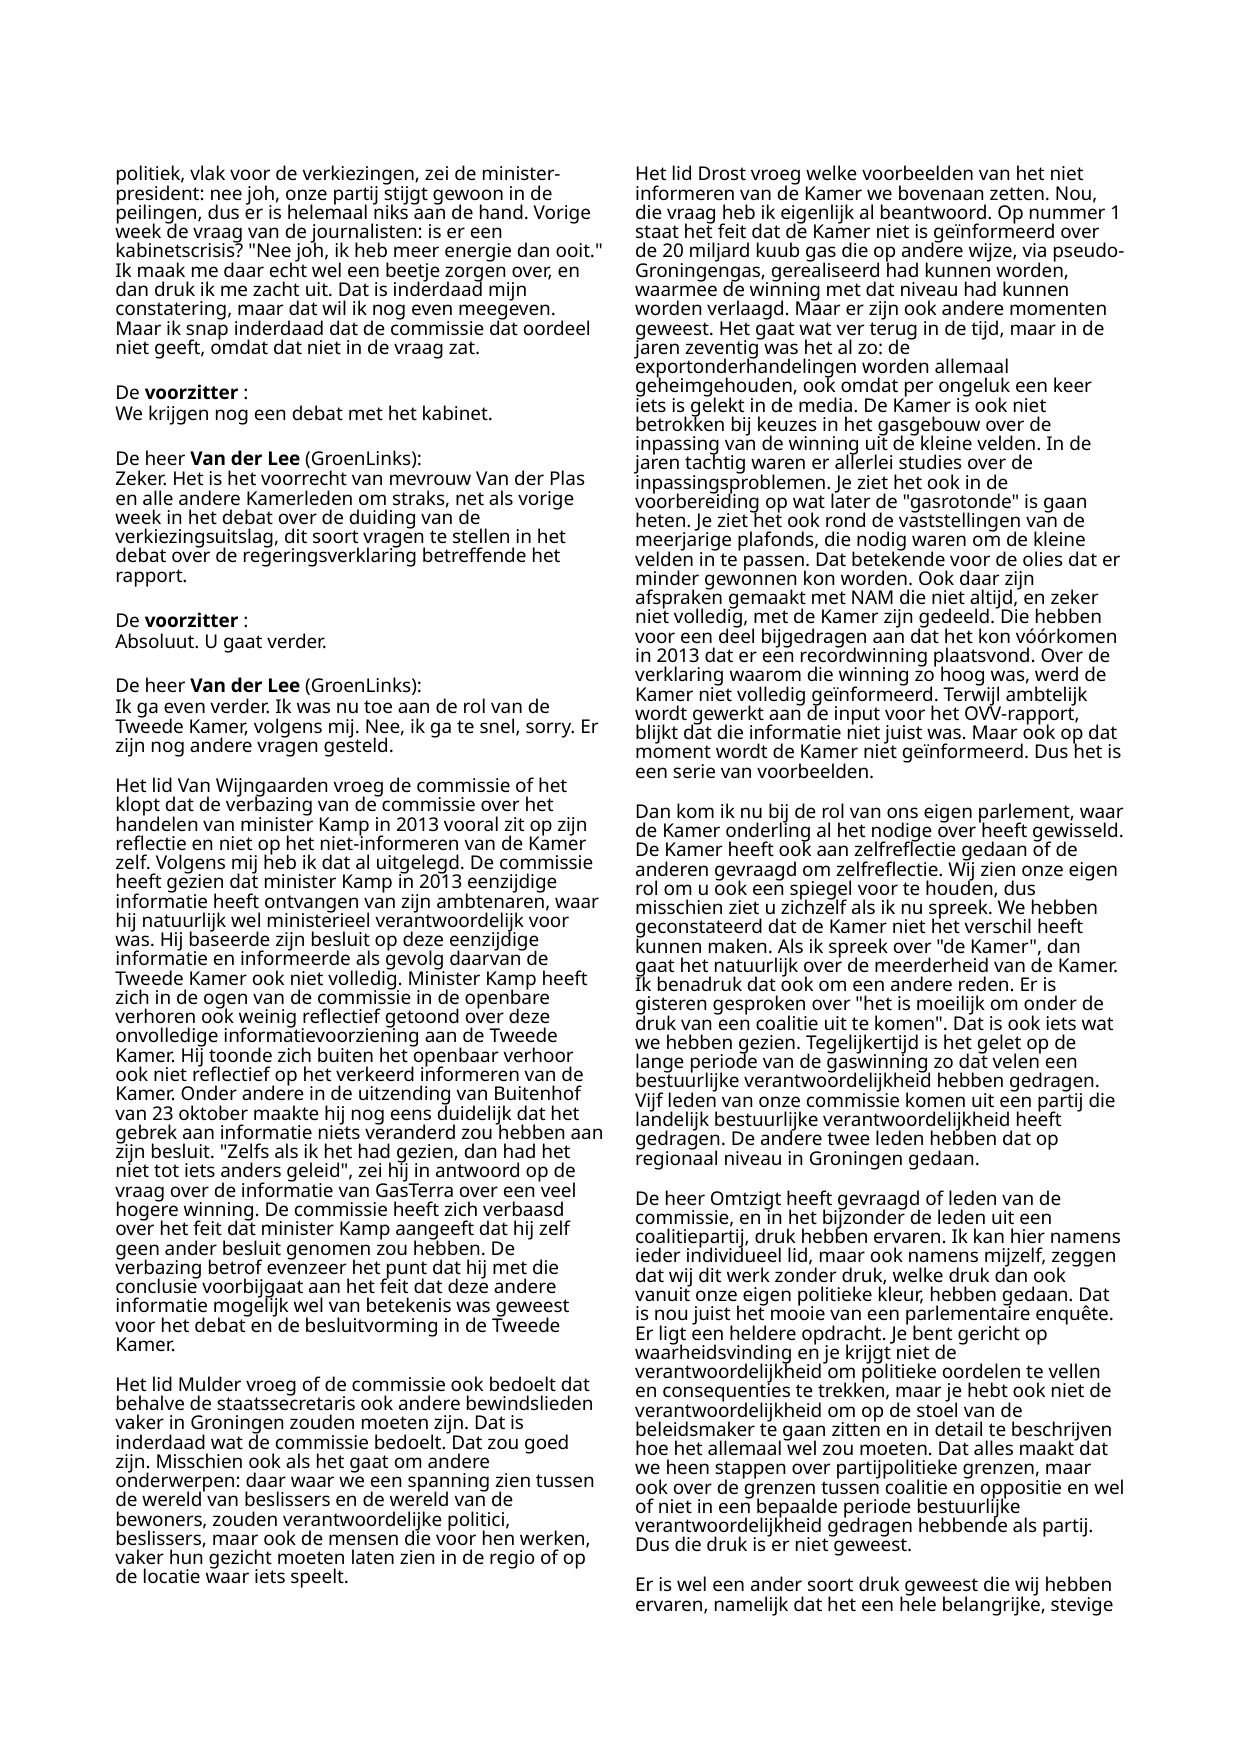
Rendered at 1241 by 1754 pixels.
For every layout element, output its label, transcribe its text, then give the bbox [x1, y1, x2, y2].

text Zeker. Het is het voorrecht van mevrouw Van der Plas en alle andere Kamerleden om straks, net als vorige week in het debat over de duiding van de verkiezingsuitslag, dit soort vragen te stellen in het debat over de regeringsverklaring betreffende het rapport. [115, 470, 605, 586]
text Er is wel een ander soort druk geweest die wij hebben ervaren, namelijk dat het een hele belangrijke, stevige [635, 1576, 1125, 1615]
text Het lid Mulder vroeg of de commissie ook bedoelt dat behalve de staatssecretaris ook andere bewindslieden vaker in Groningen zouden moeten zijn. Dat is inderdaad wat de commissie bedoelt. Dat zou goed zijn. Misschien ook als het gaat om andere onderwerpen: daar waar we een spanning zien tussen de wereld van beslissers en de wereld van de bewoners, zouden verantwoordelijke politici, beslissers, maar ook de mensen die voor hen werken, vaker hun gezicht moeten laten zien in de regio of op de locatie waar iets speelt. [115, 1376, 605, 1588]
text Dan kom ik nu bij de rol van ons eigen parlement, waar de Kamer onderling al het nodige over heeft gewisseld. De Kamer heeft ook aan zelfreflectie gedaan of de anderen gevraagd om zelfreflectie. Wij zien onze eigen rol om u ook een spiegel voor te houden, dus misschien ziet u zichzelf als ik nu spreek. We hebben geconstateerd dat de Kamer niet het verschil heeft kunnen maken. Als ik spreek over "de Kamer", dan gaat het natuurlijk over de meerderheid van de Kamer. Ik benadruk dat ook om een andere reden. Er is gisteren gesproken over "het is moeilijk om onder de druk van een coalitie uit te komen". Dat is ook iets wat we hebben gezien. Tegelijkertijd is het gelet op de lange periode van de gaswinning zo dat velen een bestuurlijke verantwoordelijkheid hebben gedragen. Vijf leden van onze commissie komen uit een partij die landelijk bestuurlijke verantwoordelijkheid heeft gedragen. De andere twee leden hebben dat op regionaal niveau in Groningen gedaan. [635, 803, 1125, 1169]
text We krijgen nog een debat met het kabinet. [115, 404, 605, 424]
text Het lid Van Wijngaarden vroeg de commissie of het klopt dat de verbazing van de commissie over het handelen van minister Kamp in 2013 vooral zit op zijn reflectie en niet op het niet-informeren van de Kamer zelf. Volgens mij heb ik dat al uitgelegd. De commissie heeft gezien dat minister Kamp in 2013 eenzijdige informatie heeft ontvangen van zijn ambtenaren, waar hij natuurlijk wel ministerieel verantwoordelijk voor was. Hij baseerde zijn besluit op deze eenzijdige informatie en informeerde als gevolg daarvan de Tweede Kamer ook niet volledig. Minister Kamp heeft zich in de ogen van de commissie in de openbare verhoren ook weinig reflectief getoond over deze onvolledige informatievoorziening aan de Tweede Kamer. Hij toonde zich buiten het openbaar verhoor ook niet reflectief op het verkeerd informeren van de Kamer. Onder andere in de uitzending van Buitenhof van 23 oktober maakte hij nog eens duidelijk dat het gebrek aan informatie niets veranderd zou hebben aan zijn besluit. "Zelfs als ik het had gezien, dan had het niet tot iets anders geleid", zei hij in antwoord op de vraag over de informatie van GasTerra over een veel hogere winning. De commissie heeft zich verbaasd over het feit dat minister Kamp aangeeft dat hij zelf geen ander besluit genomen zou hebben. De verbazing betrof evenzeer het punt dat hij met die conclusie voorbijgaat aan het feit dat deze andere informatie mogelijk wel van betekenis was geweest voor het debat en de besluitvorming in de Tweede Kamer. [115, 777, 605, 1355]
text De heer Van der Lee (GroenLinks): [115, 445, 605, 470]
text De voorzitter : [115, 379, 605, 404]
text De voorzitter : [115, 607, 605, 633]
text Ik ga even verder. Ik was nu toe aan de rol van de Tweede Kamer, volgens mij. Nee, ik ga te snel, sorry. Er zijn nog andere vragen gesteld. [115, 698, 605, 756]
text Absoluut. U gaat verder. [115, 633, 605, 652]
text De heer Van der Lee (GroenLinks): [115, 673, 605, 698]
text De heer Omtzigt heeft gevraagd of leden van de commissie, en in het bijzonder de leden uit een coalitiepartij, druk hebben ervaren. Ik kan hier namens ieder individueel lid, maar ook namens mijzelf, zeggen dat wij dit werk zonder druk, welke druk dan ook vanuit onze eigen politieke kleur, hebben gedaan. Dat is nou juist het mooie van een parlementaire enquête. Er ligt een heldere opdracht. Je bent gericht op waarheidsvinding en je krijgt niet de verantwoordelijkheid om politieke oordelen te vellen en consequenties te trekken, maar je hebt ook niet de verantwoordelijkheid om op de stoel van de beleidsmaker te gaan zitten en in detail te beschrijven hoe het allemaal wel zou moeten. Dat alles maakt dat we heen stappen over partijpolitieke grenzen, maar ook over de grenzen tussen coalitie en oppositie en wel of niet in een bepaalde periode bestuurlijke verantwoordelijkheid gedragen hebbende als partij. Dus die druk is er niet geweest. [635, 1189, 1125, 1556]
text Het lid Drost vroeg welke voorbeelden van het niet informeren van de Kamer we bovenaan zetten. Nou, die vraag heb ik eigenlijk al beantwoord. Op nummer 1 staat het feit dat de Kamer niet is geïnformeerd over de 20 miljard kuub gas die op andere wijze, via pseudo-Groningengas, gerealiseerd had kunnen worden, waarmee de winning met dat niveau had kunnen worden verlaagd. Maar er zijn ook andere momenten geweest. Het gaat wat ver terug in de tijd, maar in de jaren zeventig was het al zo: de exportonderhandelingen worden allemaal geheimgehouden, ook omdat per ongeluk een keer iets is gelekt in de media. De Kamer is ook niet betrokken bij keuzes in het gasgebouw over de inpassing van de winning uit de kleine velden. In de jaren tachtig waren er allerlei studies over de inpassingsproblemen. Je ziet het ook in de voorbereiding op wat later de "gasrotonde" is gaan heten. Je ziet het ook rond de vaststellingen van de meerjarige plafonds, die nodig waren om de kleine velden in te passen. Dat betekende voor de olies dat er minder gewonnen kon worden. Ook daar zijn afspraken gemaakt met NAM die niet altijd, en zeker niet volledig, met de Kamer zijn gedeeld. Die hebben voor een deel bijgedragen aan dat het kon vóórkomen in 2013 dat er een recordwinning plaatsvond. Over de verklaring waarom die winning zo hoog was, werd de Kamer niet volledig geïnformeerd. Terwijl ambtelijk wordt gewerkt aan de input voor het OVV-rapport, blijkt dat die informatie niet juist was. Maar ook op dat moment wordt de Kamer niet geïnformeerd. Dus het is een serie van voorbeelden. [635, 165, 1125, 782]
text politiek, vlak voor de verkiezingen, zei de minister-president: nee joh, onze partij stijgt gewoon in de peilingen, dus er is helemaal niks aan de hand. Vorige week de vraag van de journalisten: is er een kabinetscrisis? "Nee joh, ik heb meer energie dan ooit." Ik maak me daar echt wel een beetje zorgen over, en dan druk ik me zacht uit. Dat is inderdaad mijn constatering, maar dat wil ik nog even meegeven. Maar ik snap inderdaad dat de commissie dat oordeel niet geeft, omdat dat niet in de vraag zat. [115, 165, 605, 358]
